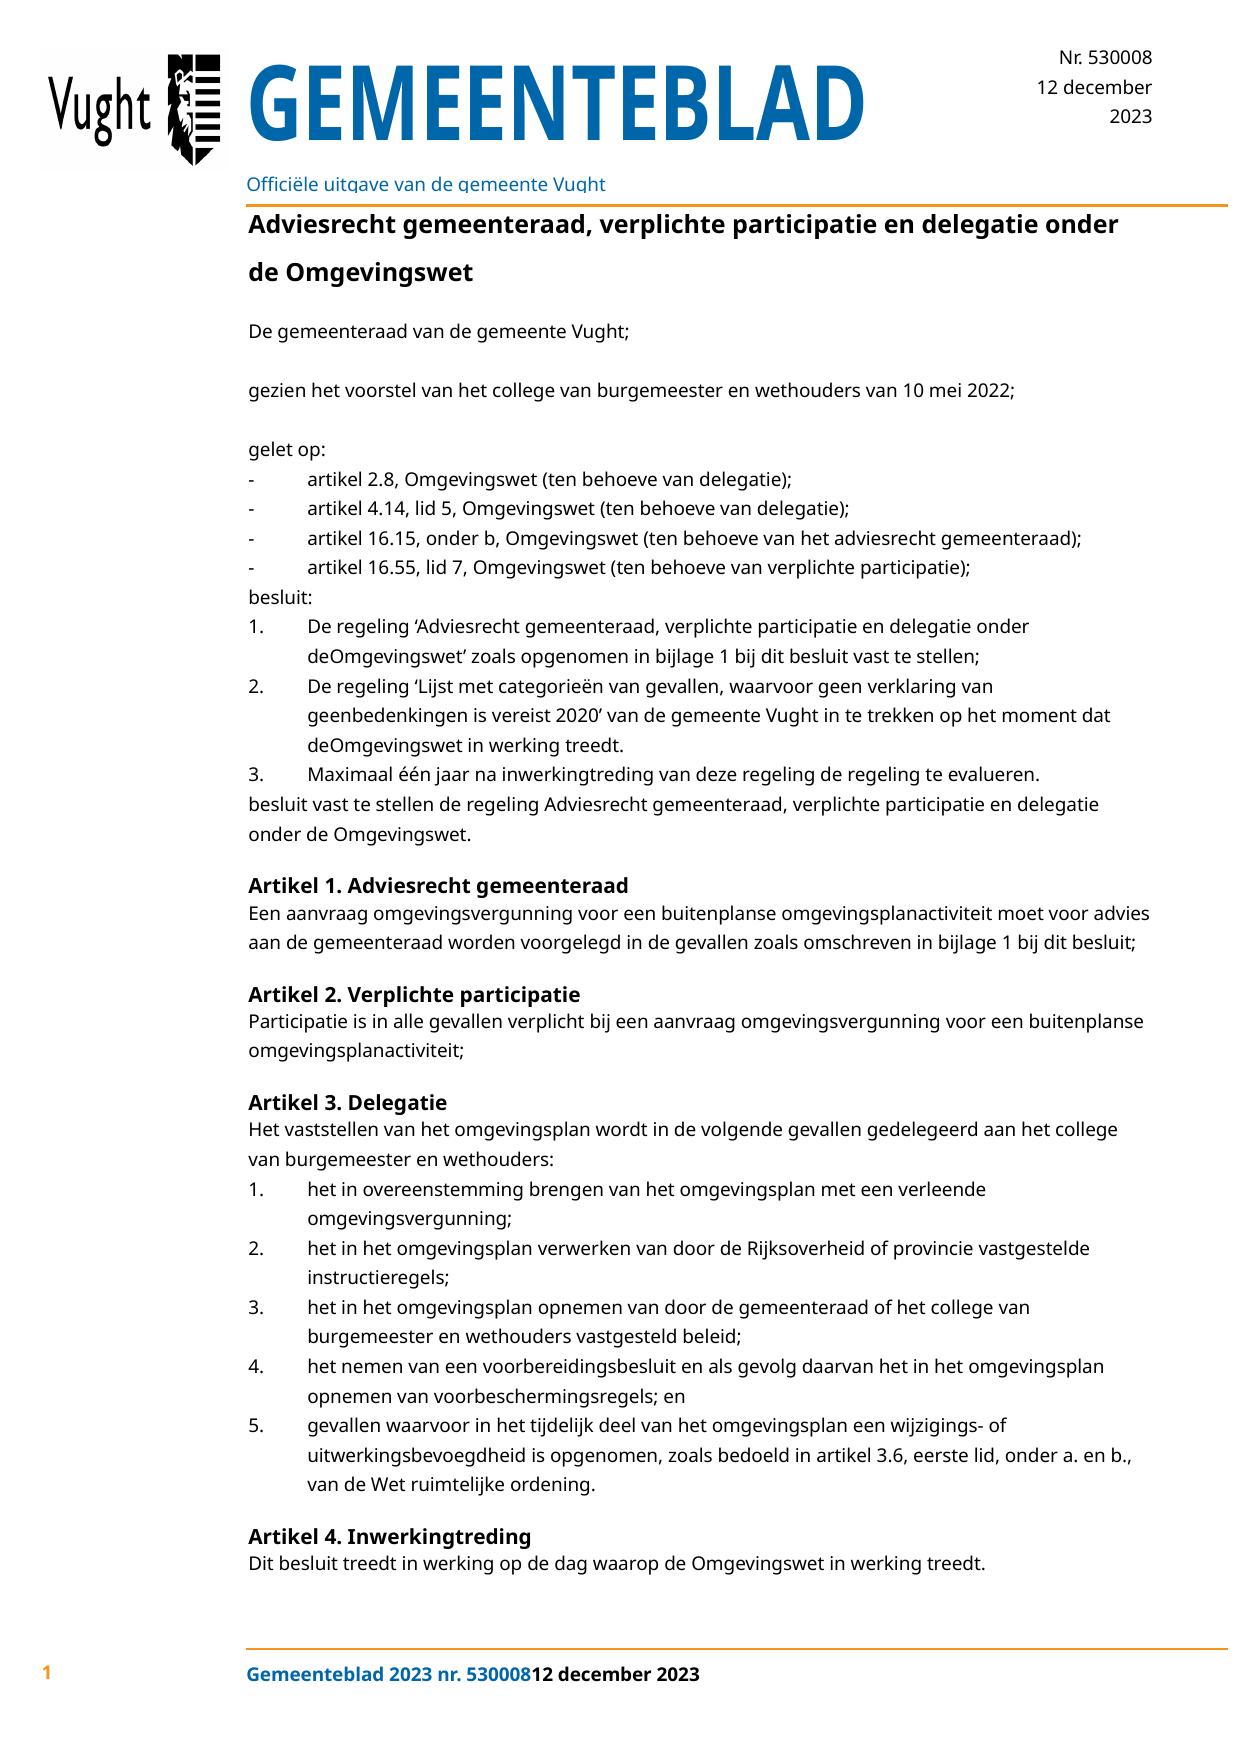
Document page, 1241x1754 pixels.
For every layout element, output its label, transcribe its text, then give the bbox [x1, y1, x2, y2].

text Dit besluit treedt in werking op de dag waarop de Omgevingswet in werking treedt. [248, 1550, 1152, 1576]
list het nemen van een voorbereidingsbesluit en als gevolg daarvan het in het omgevingsplan opnemen van voorbeschermingsregels; en [248, 1353, 1152, 1408]
list het in overeenstemming brengen van het omgevingsplan met een verleende omgevingsvergunning; [248, 1176, 1152, 1231]
text gezien het voorstel van het college van burgemeester en wethouders van 10 mei 2022; [248, 377, 1152, 403]
list artikel 16.15, onder b, Omgevingswet (ten behoeve van het adviesrecht gemeenteraad); [248, 525, 1152, 551]
text Artikel 2. Verplichte participatie [248, 980, 1152, 1008]
text Het vaststellen van het omgevingsplan wordt in de volgende gevallen gedelegeerd aan het college van burgemeester en wethouders: [248, 1117, 1152, 1172]
list artikel 2.8, Omgevingswet (ten behoeve van delegatie); [248, 466, 1152, 492]
text De gemeenteraad van de gemeente Vught; [248, 318, 1152, 344]
text besluit: [248, 584, 1152, 610]
text Artikel 1. Adviesrecht gemeenteraad [248, 871, 1152, 900]
list artikel 16.55, lid 7, Omgevingswet (ten behoeve van verplichte participatie); [248, 554, 1152, 580]
list het in het omgevingsplan verwerken van door de Rijksoverheid of provincie vastgestelde instructieregels; [248, 1235, 1152, 1290]
list het in het omgevingsplan opnemen van door de gemeenteraad of het college van burgemeester en wethouders vastgesteld beleid; [248, 1294, 1152, 1349]
list gevallen waarvoor in het tijdelijk deel van het omgevingsplan een wijzigings- of uitwerkingsbevoegdheid is opgenomen, zoals bedoeld in artikel 3.6, eerste lid, onder a. en b., van de Wet ruimtelijke ordening. [248, 1412, 1152, 1497]
text Een aanvraag omgevingsvergunning voor een buitenplanse omgevingsplanactiviteit moet voor advies aan de gemeenteraad worden voorgelegd in de gevallen zoals omschreven in bijlage 1 bij dit besluit; [248, 900, 1152, 955]
picture [41, 47, 231, 172]
text Artikel 3. Delegatie [248, 1088, 1152, 1117]
text Adviesrecht gemeenteraad, verplichte participatie en delegatie onder de Omgevingswet [248, 207, 1152, 288]
text besluit vast te stellen de regeling Adviesrecht gemeenteraad, verplichte participatie en delegatie onder de Omgevingswet. [248, 791, 1152, 847]
text Participatie is in alle gevallen verplicht bij een aanvraag omgevingsvergunning voor een buitenplanse omgevingsplanactiviteit; [248, 1008, 1152, 1063]
list De regeling ‘Adviesrecht gemeenteraad, verplichte participatie en delegatie onder deOmgevingswet’ zoals opgenomen in bijlage 1 bij dit besluit vast te stellen; [248, 614, 1152, 669]
text Artikel 4. Inwerkingtreding [248, 1522, 1152, 1550]
text gelet op: [248, 436, 1152, 462]
list artikel 4.14, lid 5, Omgevingswet (ten behoeve van delegatie); [248, 495, 1152, 521]
list Maximaal één jaar na inwerkingtreding van deze regeling de regeling te evalueren. [248, 762, 1152, 787]
list De regeling ‘Lijst met categorieën van gevallen, waarvoor geen verklaring van geenbedenkingen is vereist 2020’ van de gemeente Vught in te trekken op het moment dat deOmgevingswet in werking treedt. [248, 673, 1152, 758]
